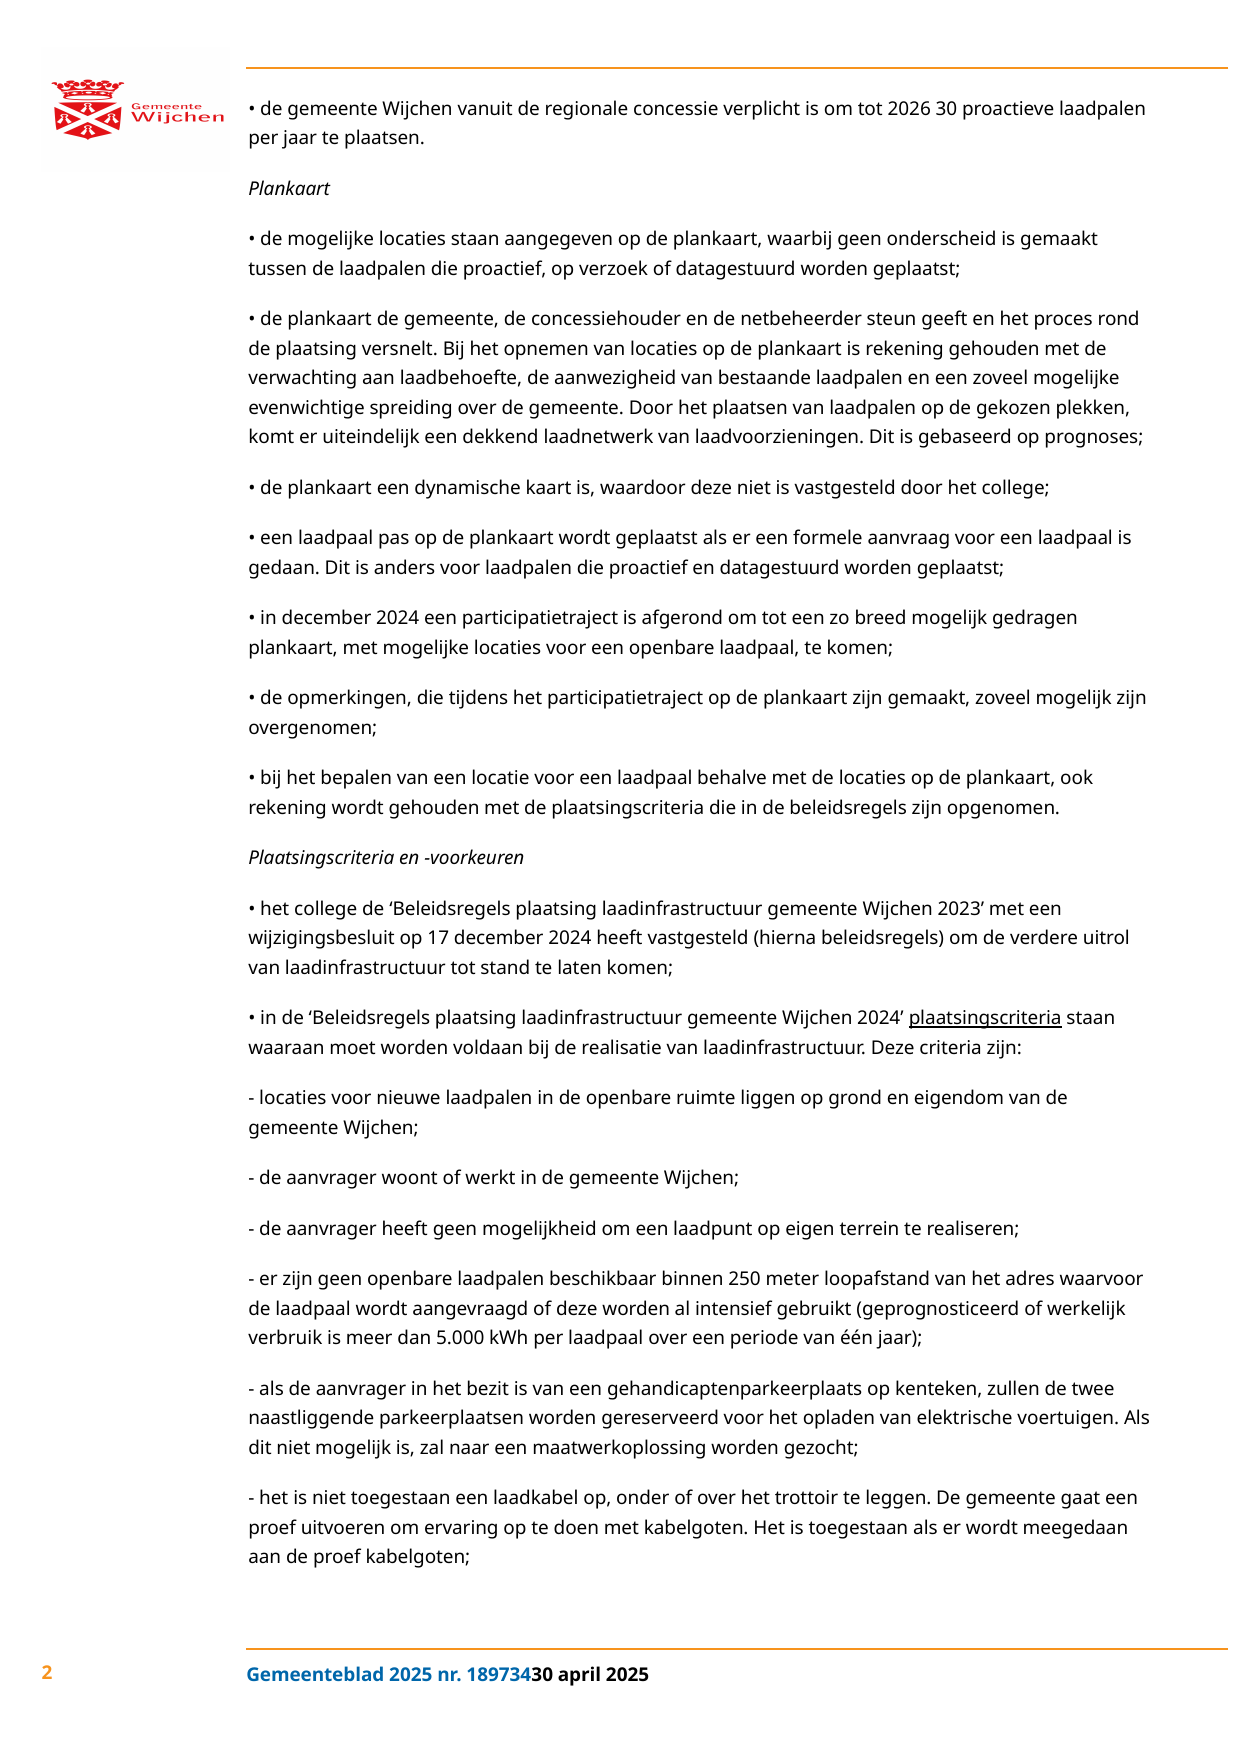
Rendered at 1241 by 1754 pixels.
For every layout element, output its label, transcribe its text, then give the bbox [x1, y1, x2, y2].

picture [41, 47, 231, 172]
text • de plankaart een dynamische kaart is, waardoor deze niet is vastgesteld door het college; [248, 474, 1152, 500]
text - de aanvrager woont of werkt in de gemeente Wijchen; [248, 1164, 1152, 1190]
text • een laadpaal pas op de plankaart wordt geplaatst als er een formele aanvraag voor een laadpaal is gedaan. Dit is anders voor laadpalen die proactief en datagestuurd worden geplaatst; [248, 524, 1152, 580]
text • in de ‘Beleidsregels plaatsing laadinfrastructuur gemeente Wijchen 2024’ plaatsingscriteria staan waaraan moet worden voldaan bij de realisatie van laadinfrastructuur. Deze criteria zijn: [248, 1004, 1152, 1060]
text - er zijn geen openbare laadpalen beschikbaar binnen 250 meter loopafstand van het adres waarvoor de laadpaal wordt aangevraagd of deze worden al intensief gebruikt (geprognosticeerd of werkelijk verbruik is meer dan 5.000 kWh per laadpaal over een periode van één jaar); [248, 1265, 1152, 1350]
text • in december 2024 een participatietraject is afgerond om tot een zo breed mogelijk gedragen plankaart, met mogelijke locaties voor een openbare laadpaal, te komen; [248, 604, 1152, 660]
text • de opmerkingen, die tijdens het participatietraject op de plankaart zijn gemaakt, zoveel mogelijk zijn overgenomen; [248, 684, 1152, 740]
text • de plankaart de gemeente, de concessiehouder en de netbeheerder steun geeft en het proces rond de plaatsing versnelt. Bij het opnemen van locaties op de plankaart is rekening gehouden met de verwachting aan laadbehoefte, de aanwezigheid van bestaande laadpalen en een zoveel mogelijke evenwichtige spreiding over de gemeente. Door het plaatsen van laadpalen op de gekozen plekken, komt er uiteindelijk een dekkend laadnetwerk van laadvoorzieningen. Dit is gebaseerd op prognoses; [248, 305, 1152, 449]
text - de aanvrager heeft geen mogelijkheid om een laadpunt op eigen terrein te realiseren; [248, 1215, 1152, 1241]
text Plankaart [248, 175, 1152, 201]
text • bij het bepalen van een locatie voor een laadpaal behalve met de locaties op de plankaart, ook rekening wordt gehouden met de plaatsingscriteria die in de beleidsregels zijn opgenomen. [248, 764, 1152, 820]
text Plaatsingscriteria en -voorkeuren [248, 844, 1152, 870]
text - locaties voor nieuwe laadpalen in de openbare ruimte liggen op grond en eigendom van de gemeente Wijchen; [248, 1084, 1152, 1140]
text • het college de ‘Beleidsregels plaatsing laadinfrastructuur gemeente Wijchen 2023’ met een wijzigingsbesluit op 17 december 2024 heeft vastgesteld (hierna beleidsregels) om de verdere uitrol van laadinfrastructuur tot stand te laten komen; [248, 895, 1152, 980]
text • de mogelijke locaties staan aangegeven op de plankaart, waarbij geen onderscheid is gemaakt tussen de laadpalen die proactief, op verzoek of datagestuurd worden geplaatst; [248, 225, 1152, 281]
text • de gemeente Wijchen vanuit de regionale concessie verplicht is om tot 2026 30 proactieve laadpalen per jaar te plaatsen. [248, 95, 1152, 150]
text - als de aanvrager in het bezit is van een gehandicaptenparkeerplaats op kenteken, zullen de twee naastliggende parkeerplaatsen worden gereserveerd voor het opladen van elektrische voertuigen. Als dit niet mogelijk is, zal naar een maatwerkoplossing worden gezocht; [248, 1375, 1152, 1460]
text - het is niet toegestaan een laadkabel op, onder of over het trottoir te leggen. De gemeente gaat een proef uitvoeren om ervaring op te doen met kabelgoten. Het is toegestaan als er wordt meegedaan aan de proef kabelgoten; [248, 1484, 1152, 1569]
